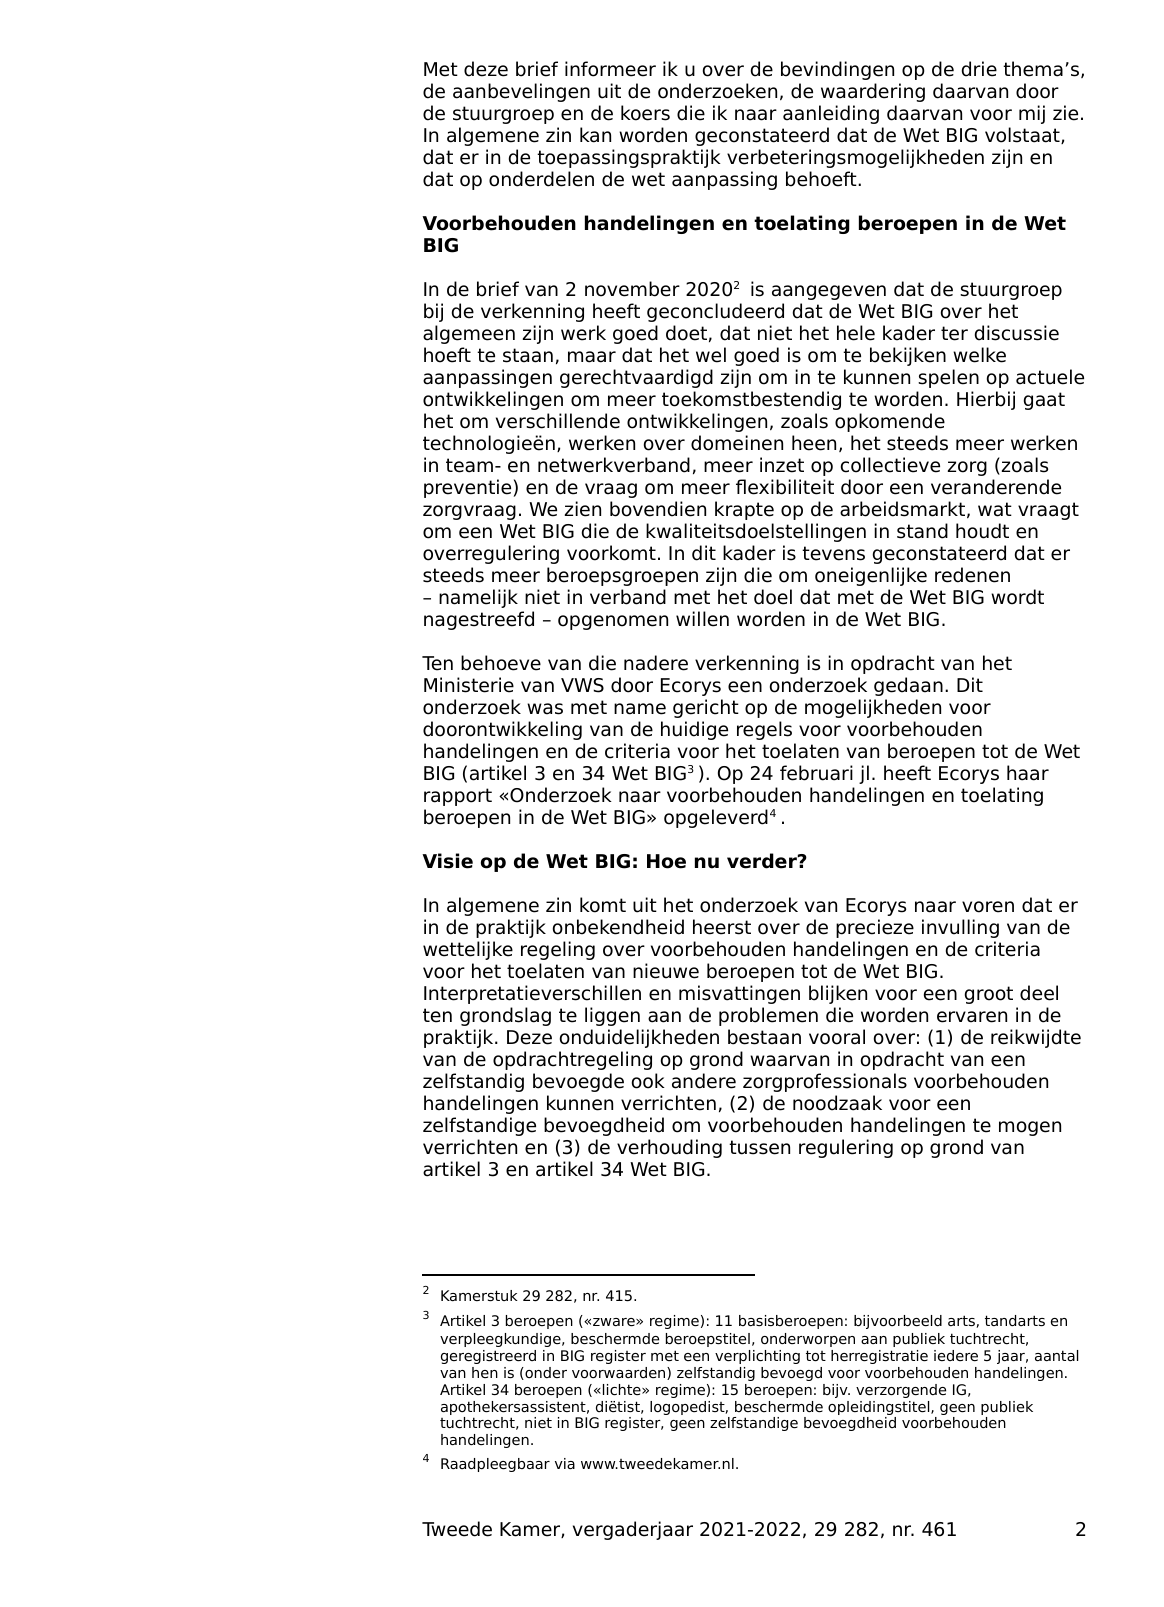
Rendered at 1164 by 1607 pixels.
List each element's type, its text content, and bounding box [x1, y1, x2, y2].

text Met deze brief informeer ik u over de bevindingen op de drie thema’s, de aanbevelingen uit de onderzoeken, de waardering daarvan door de stuurgroep en de koers die ik naar aanleiding daarvan voor mij zie. In algemene zin kan worden geconstateerd dat de Wet BIG volstaat, dat er in de toepassingspraktijk verbeteringsmogelijkheden zijn en dat op onderdelen de wet aanpassing behoeft. [422, 59, 1087, 191]
text In algemene zin komt uit het onderzoek van Ecorys naar voren dat er in de praktijk onbekendheid heerst over de precieze invulling van de wettelijke regeling over voorbehouden handelingen en de criteria voor het toelaten van nieuwe beroepen tot de Wet BIG. Interpretatieverschillen en misvattingen blijken voor een groot deel ten grondslag te liggen aan de problemen die worden ervaren in de praktijk. Deze onduidelijkheden bestaan vooral over: (1) de reikwijdte van de opdrachtregeling op grond waarvan in opdracht van een zelfstandig bevoegde ook andere zorgprofessionals voorbehouden handelingen kunnen verrichten, (2) de noodzaak voor een zelfstandige bevoegdheid om voorbehouden handelingen te mogen verrichten en (3) de verhouding tussen regulering op grond van artikel 3 en artikel 34 Wet BIG. [422, 895, 1087, 1181]
text Raadpleegbaar via www.tweedekamer.nl. [422, 1452, 1087, 1474]
text Kamerstuk 29 282, nr. 415. [422, 1284, 1087, 1306]
subtitle Visie op de Wet BIG: Hoe nu verder? [422, 851, 1087, 873]
subtitle Voorbehouden handelingen en toelating beroepen in de Wet BIG [422, 213, 1087, 257]
text In de brief van 2 november 2020 is aangegeven dat de stuurgroep bij de verkenning heeft geconcludeerd dat de Wet BIG over het algemeen zijn werk goed doet, dat niet het hele kader ter discussie hoeft te staan, maar dat het wel goed is om te bekijken welke aanpassingen gerechtvaardigd zijn om in te kunnen spelen op actuele ontwikkelingen om meer toekomstbestendig te worden. Hierbij gaat het om verschillende ontwikkelingen, zoals opkomende technologieën, werken over domeinen heen, het steeds meer werken in team- en netwerkverband, meer inzet op collectieve zorg (zoals preventie) en de vraag om meer flexibiliteit door een veranderende zorgvraag. We zien bovendien krapte op de arbeidsmarkt, wat vraagt om een Wet BIG die de kwaliteitsdoelstellingen in stand houdt en overregulering voorkomt. In dit kader is tevens geconstateerd dat er steeds meer beroepsgroepen zijn die om oneigenlijke redenen – namelijk niet in verband met het doel dat met de Wet BIG wordt nagestreefd – opgenomen willen worden in de Wet BIG. [422, 279, 1087, 631]
text Artikel 3 beroepen («zware» regime): 11 basisberoepen: bijvoorbeeld arts, tandarts en verpleegkundige, beschermde beroepstitel, onderworpen aan publiek tuchtrecht, geregistreerd in BIG register met een verplichting tot herregistratie iedere 5 jaar, aantal van hen is (onder voorwaarden) zelfstandig bevoegd voor voorbehouden handelingen. Artikel 34 beroepen («lichte» regime): 15 beroepen: bijv. verzorgende IG, apothekersassistent, diëtist, logopedist, beschermde opleidingstitel, geen publiek tuchtrecht, niet in BIG register, geen zelfstandige bevoegdheid voorbehouden handelingen. [422, 1309, 1087, 1449]
text Ten behoeve van die nadere verkenning is in opdracht van het Ministerie van VWS door Ecorys een onderzoek gedaan. Dit onderzoek was met name gericht op de mogelijkheden voor doorontwikkeling van de huidige regels voor voorbehouden handelingen en de criteria voor het toelaten van beroepen tot de Wet BIG (artikel 3 en 34 Wet BIG). Op 24 februari jl. heeft Ecorys haar rapport «Onderzoek naar voorbehouden handelingen en toelating beroepen in de Wet BIG» opgeleverd. [422, 653, 1087, 829]
